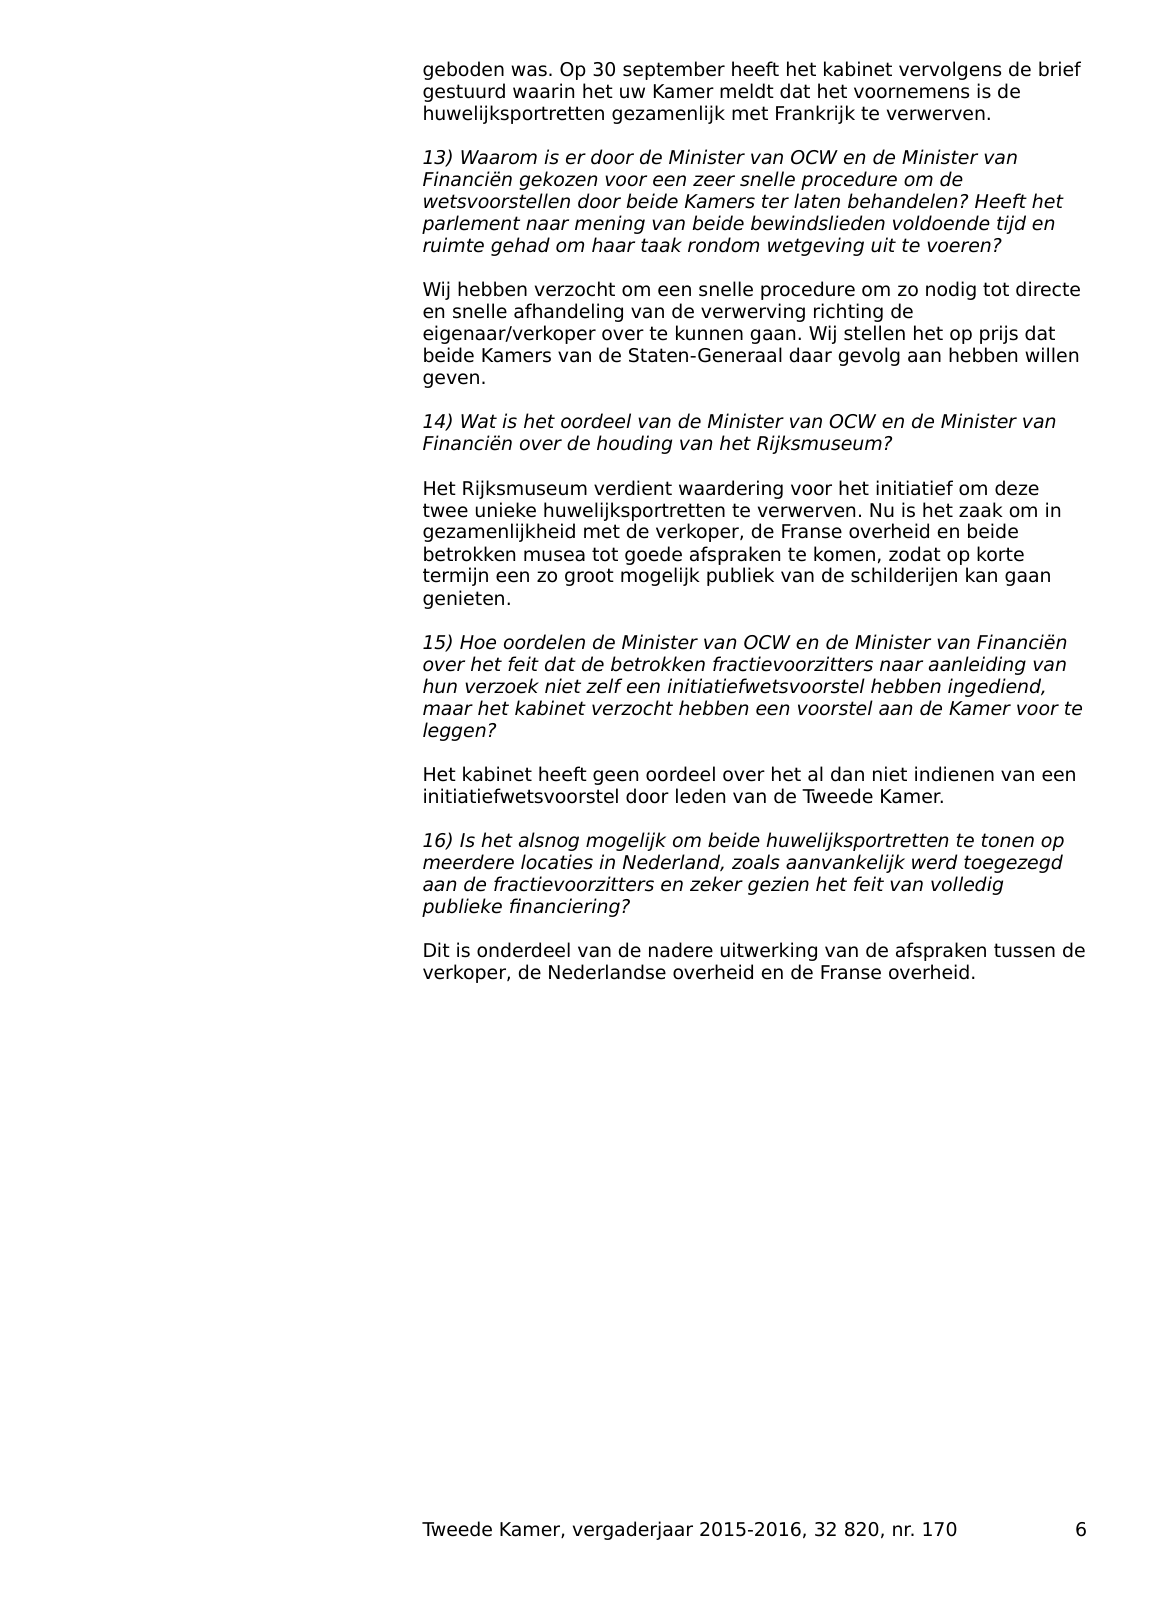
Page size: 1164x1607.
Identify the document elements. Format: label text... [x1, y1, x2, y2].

text Dit is onderdeel van de nadere uitwerking van de afspraken tussen de verkoper, de Nederlandse overheid en de Franse overheid. [422, 940, 1087, 984]
text Het Rijksmuseum verdient waardering voor het initiatief om deze twee unieke huwelijksportretten te verwerven. Nu is het zaak om in gezamenlijkheid met de verkoper, de Franse overheid en beide betrokken musea tot goede afspraken te komen, zodat op korte termijn een zo groot mogelijk publiek van de schilderijen kan gaan genieten. [422, 477, 1087, 609]
text 15) Hoe oordelen de Minister van OCW en de Minister van Financiën over het feit dat de betrokken fractievoorzitters naar aanleiding van hun verzoek niet zelf een initiatiefwetsvoorstel hebben ingediend, maar het kabinet verzocht hebben een voorstel aan de Kamer voor te leggen? [422, 632, 1087, 741]
text 13) Waarom is er door de Minister van OCW en de Minister van Financiën gekozen voor een zeer snelle procedure om de wetsvoorstellen door beide Kamers ter laten behandelen? Heeft het parlement naar mening van beide bewindslieden voldoende tijd en ruimte gehad om haar taak rondom wetgeving uit te voeren? [422, 147, 1087, 257]
text 16) Is het alsnog mogelijk om beide huwelijksportretten te tonen op meerdere locaties in Nederland, zoals aanvankelijk werd toegezegd aan de fractievoorzitters en zeker gezien het feit van volledig publieke financiering? [422, 830, 1087, 918]
text Het kabinet heeft geen oordeel over het al dan niet indienen van een initiatiefwetsvoorstel door leden van de Tweede Kamer. [422, 764, 1087, 808]
text geboden was. Op 30 september heeft het kabinet vervolgens de brief gestuurd waarin het uw Kamer meldt dat het voornemens is de huwelijksportretten gezamenlijk met Frankrijk te verwerven. [422, 59, 1087, 125]
text Wij hebben verzocht om een snelle procedure om zo nodig tot directe en snelle afhandeling van de verwerving richting de eigenaar/verkoper over te kunnen gaan. Wij stellen het op prijs dat beide Kamers van de Staten-Generaal daar gevolg aan hebben willen geven. [422, 279, 1087, 389]
text 14) Wat is het oordeel van de Minister van OCW en de Minister van Financiën over de houding van het Rijksmuseum? [422, 411, 1087, 455]
